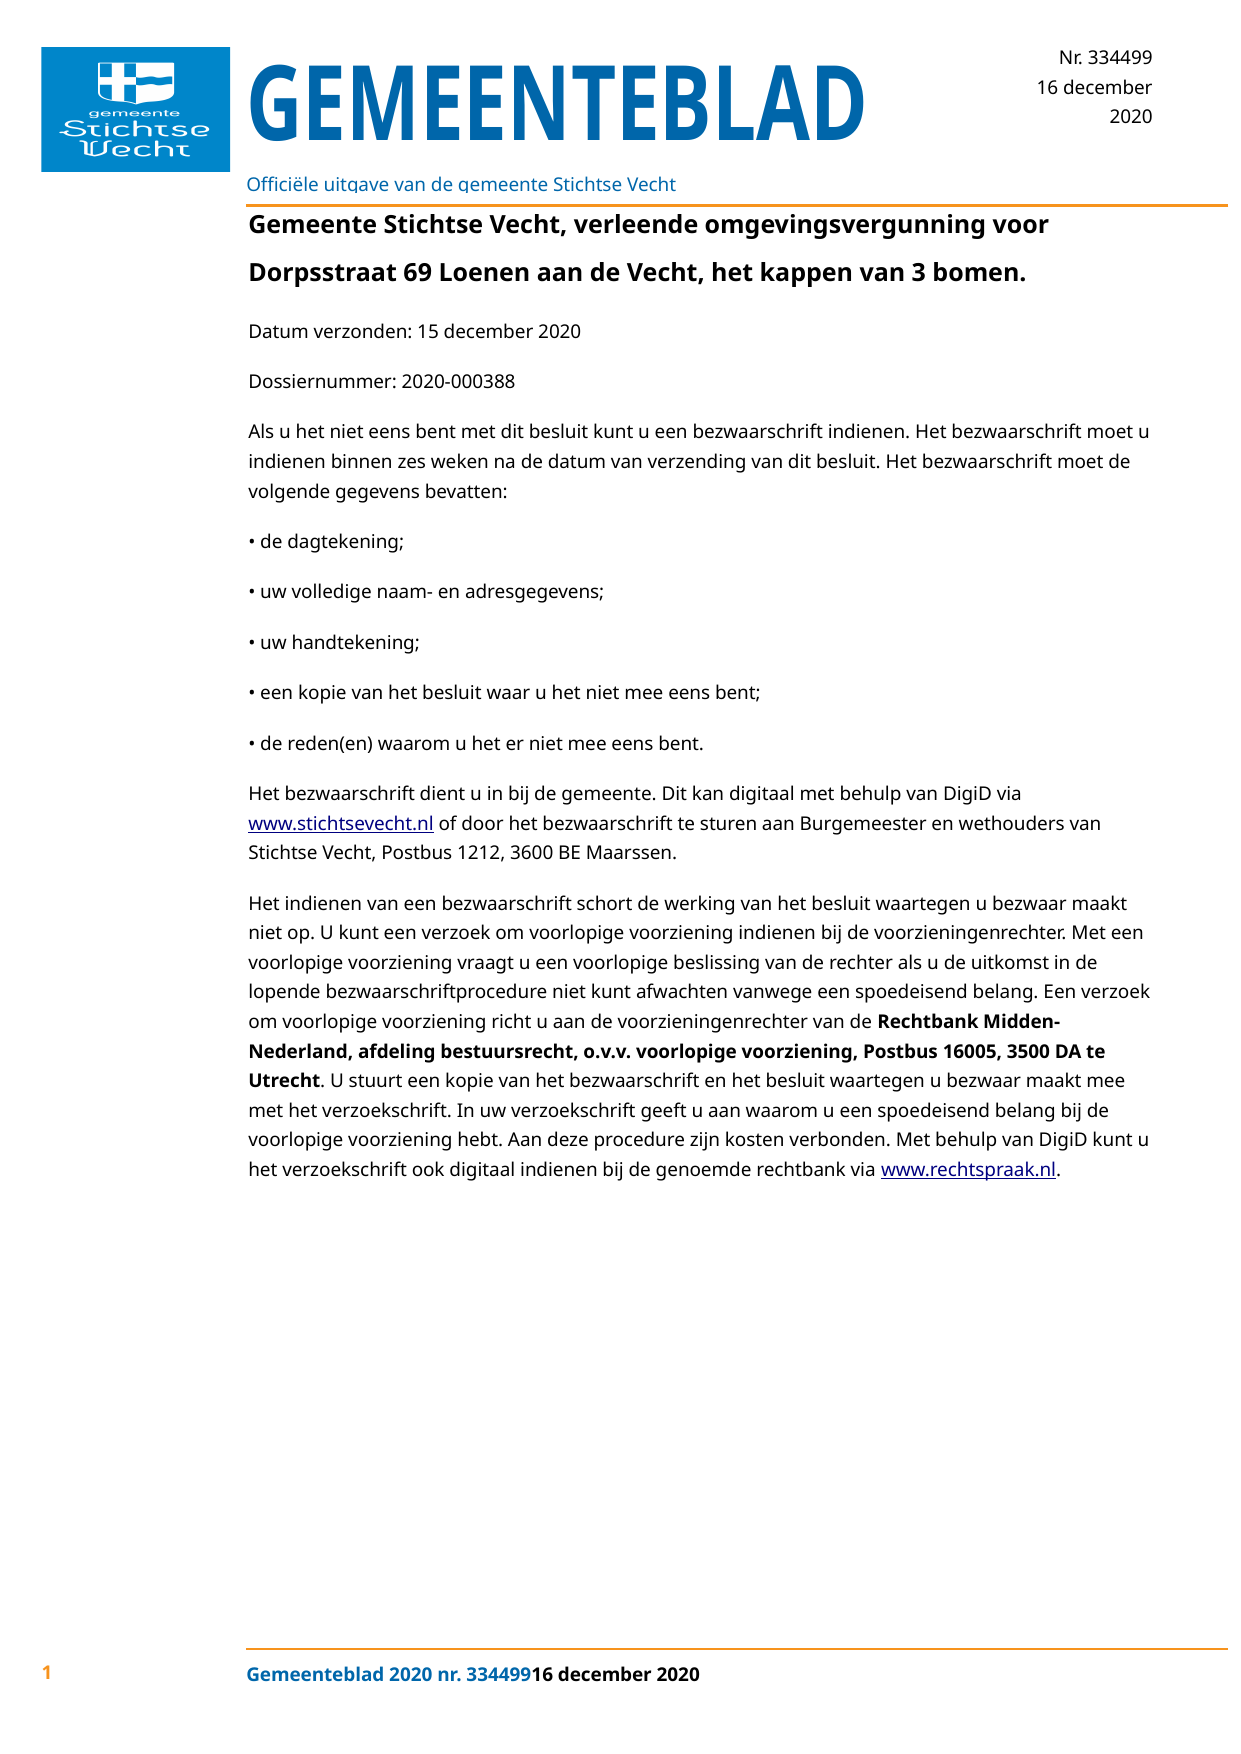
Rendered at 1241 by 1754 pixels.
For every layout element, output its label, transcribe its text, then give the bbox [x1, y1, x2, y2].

text Gemeente Stichtse Vecht, verleende omgevingsvergunning voor Dorpsstraat 69 Loenen aan de Vecht, het kappen van 3 bomen. [248, 207, 1152, 288]
picture [99, 63, 135, 101]
text Het bezwaarschrift dient u in bij de gemeente. Dit kan digitaal met behulp van DigiD via www.stichtsevecht.nl of door het bezwaarschrift te sturen aan Burgemeester en wethouders van Stichtse Vecht, Postbus 1212, 3600 BE Maarssen. [248, 780, 1152, 865]
text • uw volledige naam- en adresgegevens; [248, 579, 1152, 604]
text Datum verzonden: 15 december 2020 [248, 318, 1152, 344]
text • een kopie van het besluit waar u het niet mee eens bent; [248, 679, 1152, 705]
text Het indienen van een bezwaarschrift schort de werking van het besluit waartegen u bezwaar maakt niet op. U kunt een verzoek om voorlopige voorziening indienen bij de voorzieningenrechter. Met een voorlopige voorziening vraagt u een voorlopige beslissing van de rechter als u de uitkomst in de lopende bezwaarschriftprocedure niet kunt afwachten vanwege een spoedeisend belang. Een verzoek om voorlopige voorziening richt u aan de voorzieningenrechter van de Rechtbank Midden-Nederland, afdeling bestuursrecht, o.v.v. voorlopige voorziening, Postbus 16005, 3500 DA te Utrecht. U stuurt een kopie van het bezwaarschrift en het besluit waartegen u bezwaar maakt mee met het verzoekschrift. In uw verzoekschrift geeft u aan waarom u een spoedeisend belang bij de voorlopige voorziening hebt. Aan deze procedure zijn kosten verbonden. Met behulp van DigiD kunt u het verzoekschrift ook digitaal indienen bij de genoemde rechtbank via www.rechtspraak.nl. [248, 890, 1152, 1182]
text • uw handtekening; [248, 629, 1152, 655]
text • de reden(en) waarom u het er niet mee eens bent. [248, 730, 1152, 756]
text Als u het niet eens bent met dit besluit kunt u een bezwaarschrift indienen. Het bezwaarschrift moet u indienen binnen zes weken na de datum van verzending van dit besluit. Het bezwaarschrift moet de volgende gegevens bevatten: [248, 419, 1152, 504]
picture [137, 63, 174, 103]
text • de dagtekening; [248, 528, 1152, 554]
text Dossiernummer: 2020-000388 [248, 368, 1152, 394]
